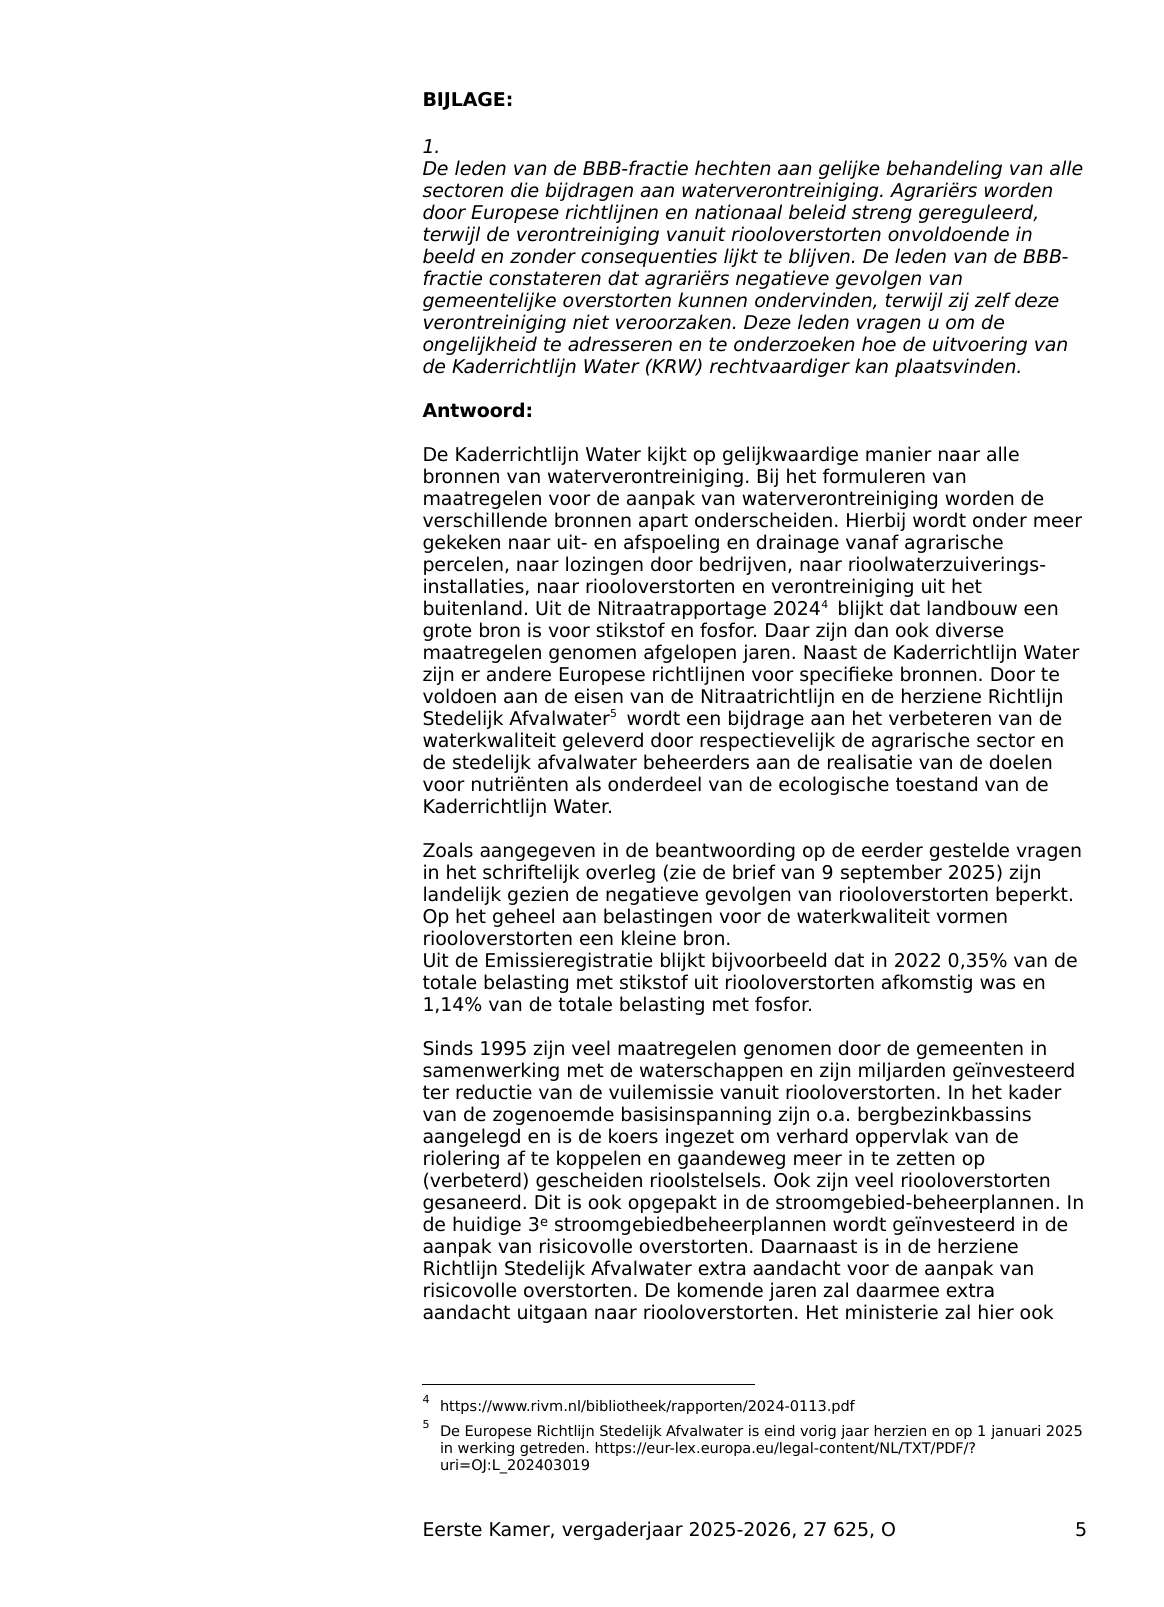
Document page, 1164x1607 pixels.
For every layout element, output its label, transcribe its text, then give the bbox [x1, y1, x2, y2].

text https://www.rivm.nl/bibliotheek/rapporten/2024-0113.pdf [422, 1393, 1087, 1416]
text De Europese Richtlijn Stedelijk Afvalwater is eind vorig jaar herzien en op 1 januari 2025 in werking getreden. https://eur-lex.europa.eu/legal-content/NL/TXT/PDF/?uri=OJ:L_202403019 [422, 1418, 1087, 1474]
text De leden van de BBB-fractie hechten aan gelijke behandeling van alle sectoren die bijdragen aan waterverontreiniging. Agrariërs worden door Europese richtlijnen en nationaal beleid streng gereguleerd, terwijl de verontreiniging vanuit riooloverstorten onvoldoende in beeld en zonder consequenties lijkt te blijven. De leden van de BBB-fractie constateren dat agrariërs negatieve gevolgen van gemeentelijke overstorten kunnen ondervinden, terwijl zij zelf deze verontreiniging niet veroorzaken. Deze leden vragen u om de ongelijkheid te adresseren en te onderzoeken hoe de uitvoering van de Kaderrichtlijn Water (KRW) rechtvaardiger kan plaatsvinden. [422, 158, 1087, 378]
text Zoals aangegeven in de beantwoording op de eerder gestelde vragen in het schriftelijk overleg (zie de brief van 9 september 2025) zijn landelijk gezien de negatieve gevolgen van riooloverstorten beperkt. Op het geheel aan belastingen voor de waterkwaliteit vormen riooloverstorten een kleine bron. [422, 840, 1087, 950]
subtitle BIJLAGE: [77, 89, 1087, 111]
text De Kaderrichtlijn Water kijkt op gelijkwaardige manier naar alle bronnen van waterverontreiniging. Bij het formuleren van maatregelen voor de aanpak van waterverontreiniging worden de verschillende bronnen apart onderscheiden. Hierbij wordt onder meer gekeken naar uit- en afspoeling en drainage vanaf agrarische percelen, naar lozingen door bedrijven, naar rioolwaterzuiverings-installaties, naar riooloverstorten en verontreiniging uit het buitenland. Uit de Nitraatrapportage 2024 blijkt dat landbouw een grote bron is voor stikstof en fosfor. Daar zijn dan ook diverse maatregelen genomen afgelopen jaren. Naast de Kaderrichtlijn Water zijn er andere Europese richtlijnen voor specifieke bronnen. Door te voldoen aan de eisen van de Nitraatrichtlijn en de herziene Richtlijn Stedelijk Afvalwater wordt een bijdrage aan het verbeteren van de waterkwaliteit geleverd door respectievelijk de agrarische sector en de stedelijk afvalwater beheerders aan de realisatie van de doelen voor nutriënten als onderdeel van de ecologische toestand van de Kaderrichtlijn Water. [422, 444, 1087, 818]
text 1. [422, 136, 1087, 158]
text Uit de Emissieregistratie blijkt bijvoorbeeld dat in 2022 0,35% van de totale belasting met stikstof uit riooloverstorten afkomstig was en 1,14% van de totale belasting met fosfor. [422, 950, 1087, 1016]
subtitle Antwoord: [422, 400, 1087, 422]
text Sinds 1995 zijn veel maatregelen genomen door de gemeenten in samenwerking met de waterschappen en zijn miljarden geïnvesteerd ter reductie van de vuilemissie vanuit riooloverstorten. In het kader van de zogenoemde basisinspanning zijn o.a. bergbezinkbassins aangelegd en is de koers ingezet om verhard oppervlak van de riolering af te koppelen en gaandeweg meer in te zetten op (verbeterd) gescheiden rioolstelsels. Ook zijn veel riooloverstorten gesaneerd. Dit is ook opgepakt in de stroomgebied-beheerplannen. In de huidige 3e stroomgebiedbeheerplannen wordt geïnvesteerd in de aanpak van risicovolle overstorten. Daarnaast is in de herziene Richtlijn Stedelijk Afvalwater extra aandacht voor de aanpak van risicovolle overstorten. De komende jaren zal daarmee extra aandacht uitgaan naar riooloverstorten. Het ministerie zal hier ook [422, 1038, 1087, 1324]
